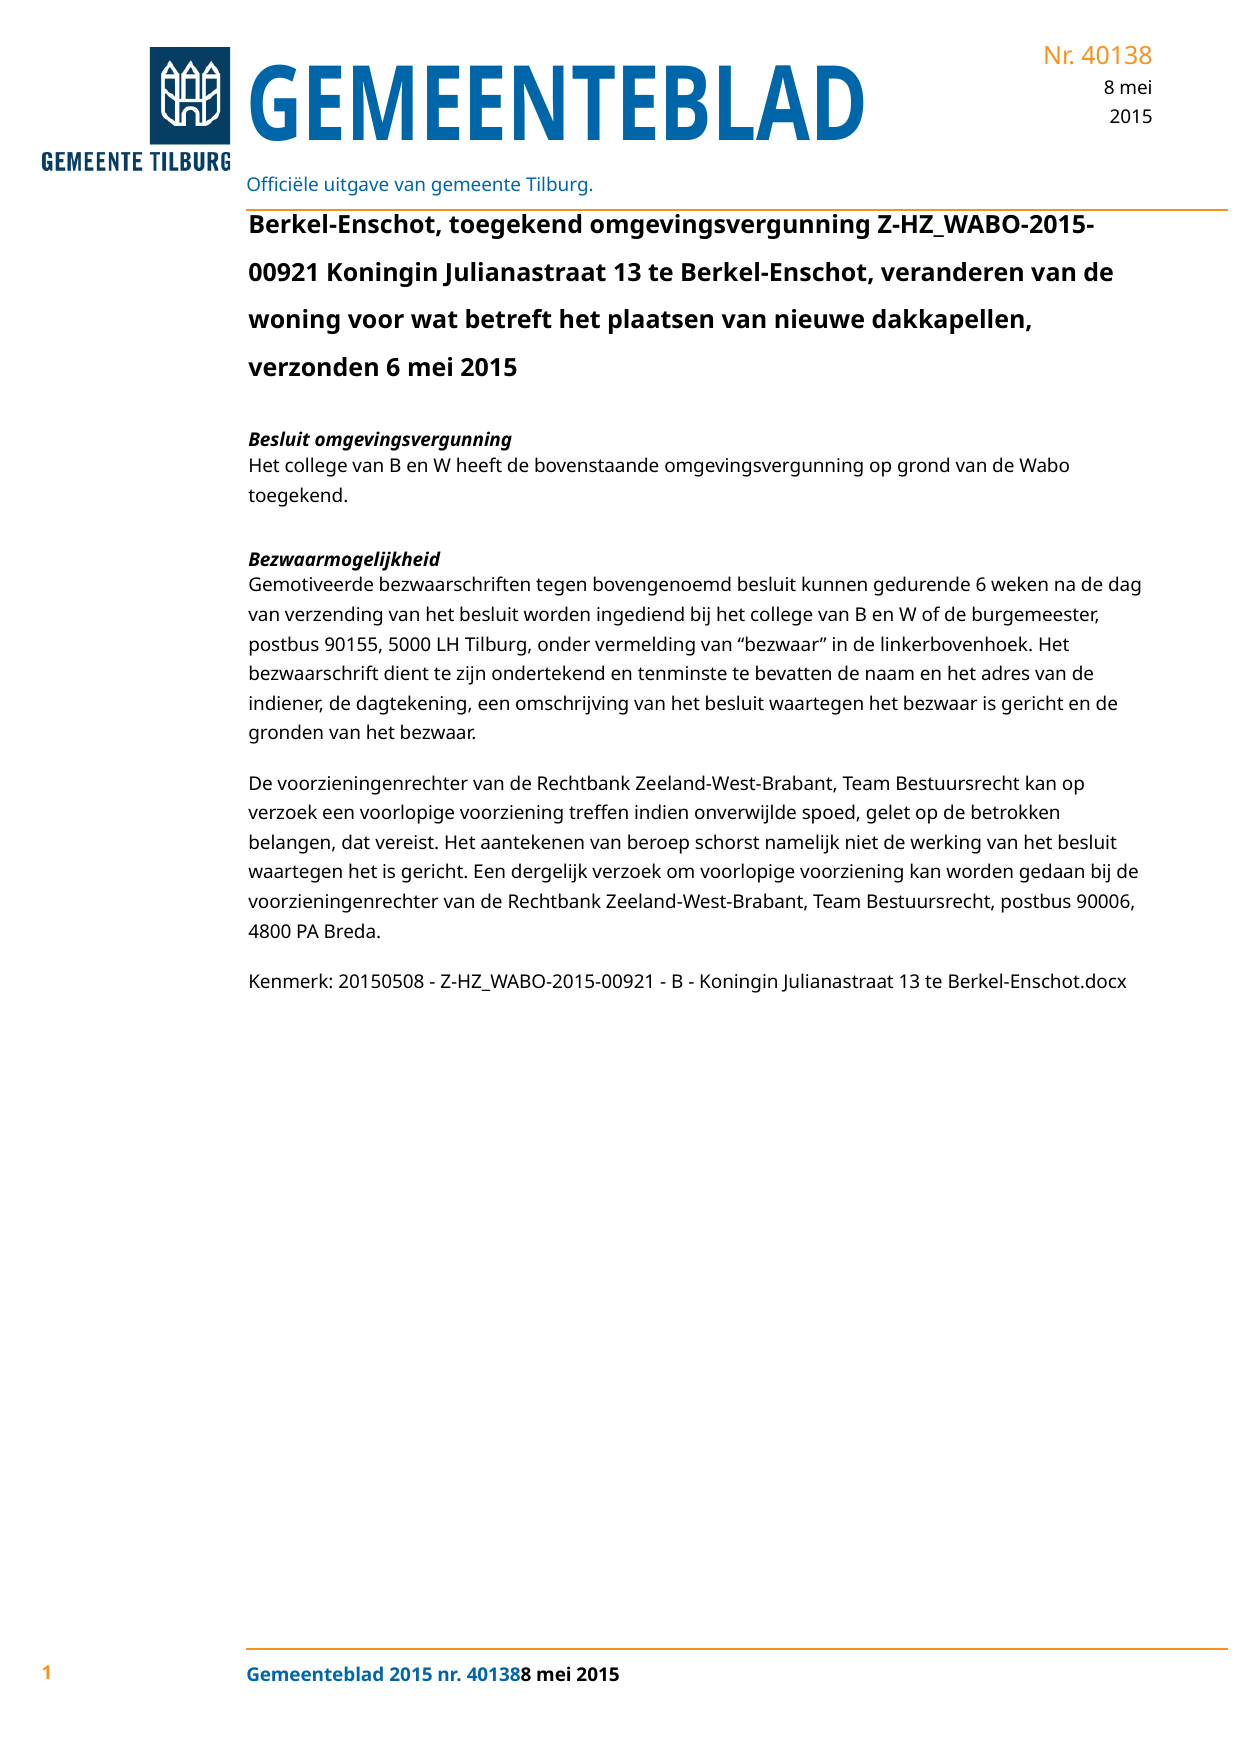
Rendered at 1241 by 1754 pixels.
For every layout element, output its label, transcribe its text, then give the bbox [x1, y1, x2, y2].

text Kenmerk: 20150508 - Z-HZ_WABO-2015-00921 - B - Koningin Julianastraat 13 te Berkel-Enschot.docx [248, 968, 1152, 994]
text Berkel-Enschot, toegekend omgevingsvergunning Z-HZ_WABO-2015-00921 Koningin Julianastraat 13 te Berkel-Enschot, veranderen van de woning voor wat betreft het plaatsen van nieuwe dakkapellen, verzonden 6 mei 2015 [248, 211, 1152, 384]
text Gemotiveerde bezwaarschriften tegen bovengenoemd besluit kunnen gedurende 6 weken na de dag van verzending van het besluit worden ingediend bij het college van B en W of de burgemeester, postbus 90155, 5000 LH Tilburg, onder vermelding van “bezwaar” in de linkerbovenhoek. Het bezwaarschrift dient te zijn ondertekend en tenminste te bevatten de naam en het adres van de indiener, de dagtekening, een omschrijving van het besluit waartegen het bezwaar is gericht en de gronden van het bezwaar. [248, 572, 1152, 745]
text Besluit omgevingsvergunning [248, 427, 1152, 452]
text De voorzieningenrechter van de Rechtbank Zeeland-West-Brabant, Team Bestuursrecht kan op verzoek een voorlopige voorziening treffen indien onverwijlde spoed, gelet op de betrokken belangen, dat vereist. Het aantekenen van beroep schorst namelijk niet de werking van het besluit waartegen het is gericht. Een dergelijk verzoek om voorlopige voorziening kan worden gedaan bij de voorzieningenrechter van de Rechtbank Zeeland-West-Brabant, Team Bestuursrecht, postbus 90006, 4800 PA Breda. [248, 770, 1152, 944]
picture [41, 47, 231, 172]
text Het college van B en W heeft de bovenstaande omgevingsvergunning op grond van de Wabo toegekend. [248, 452, 1152, 508]
text Bezwaarmogelijkheid [248, 546, 1152, 572]
